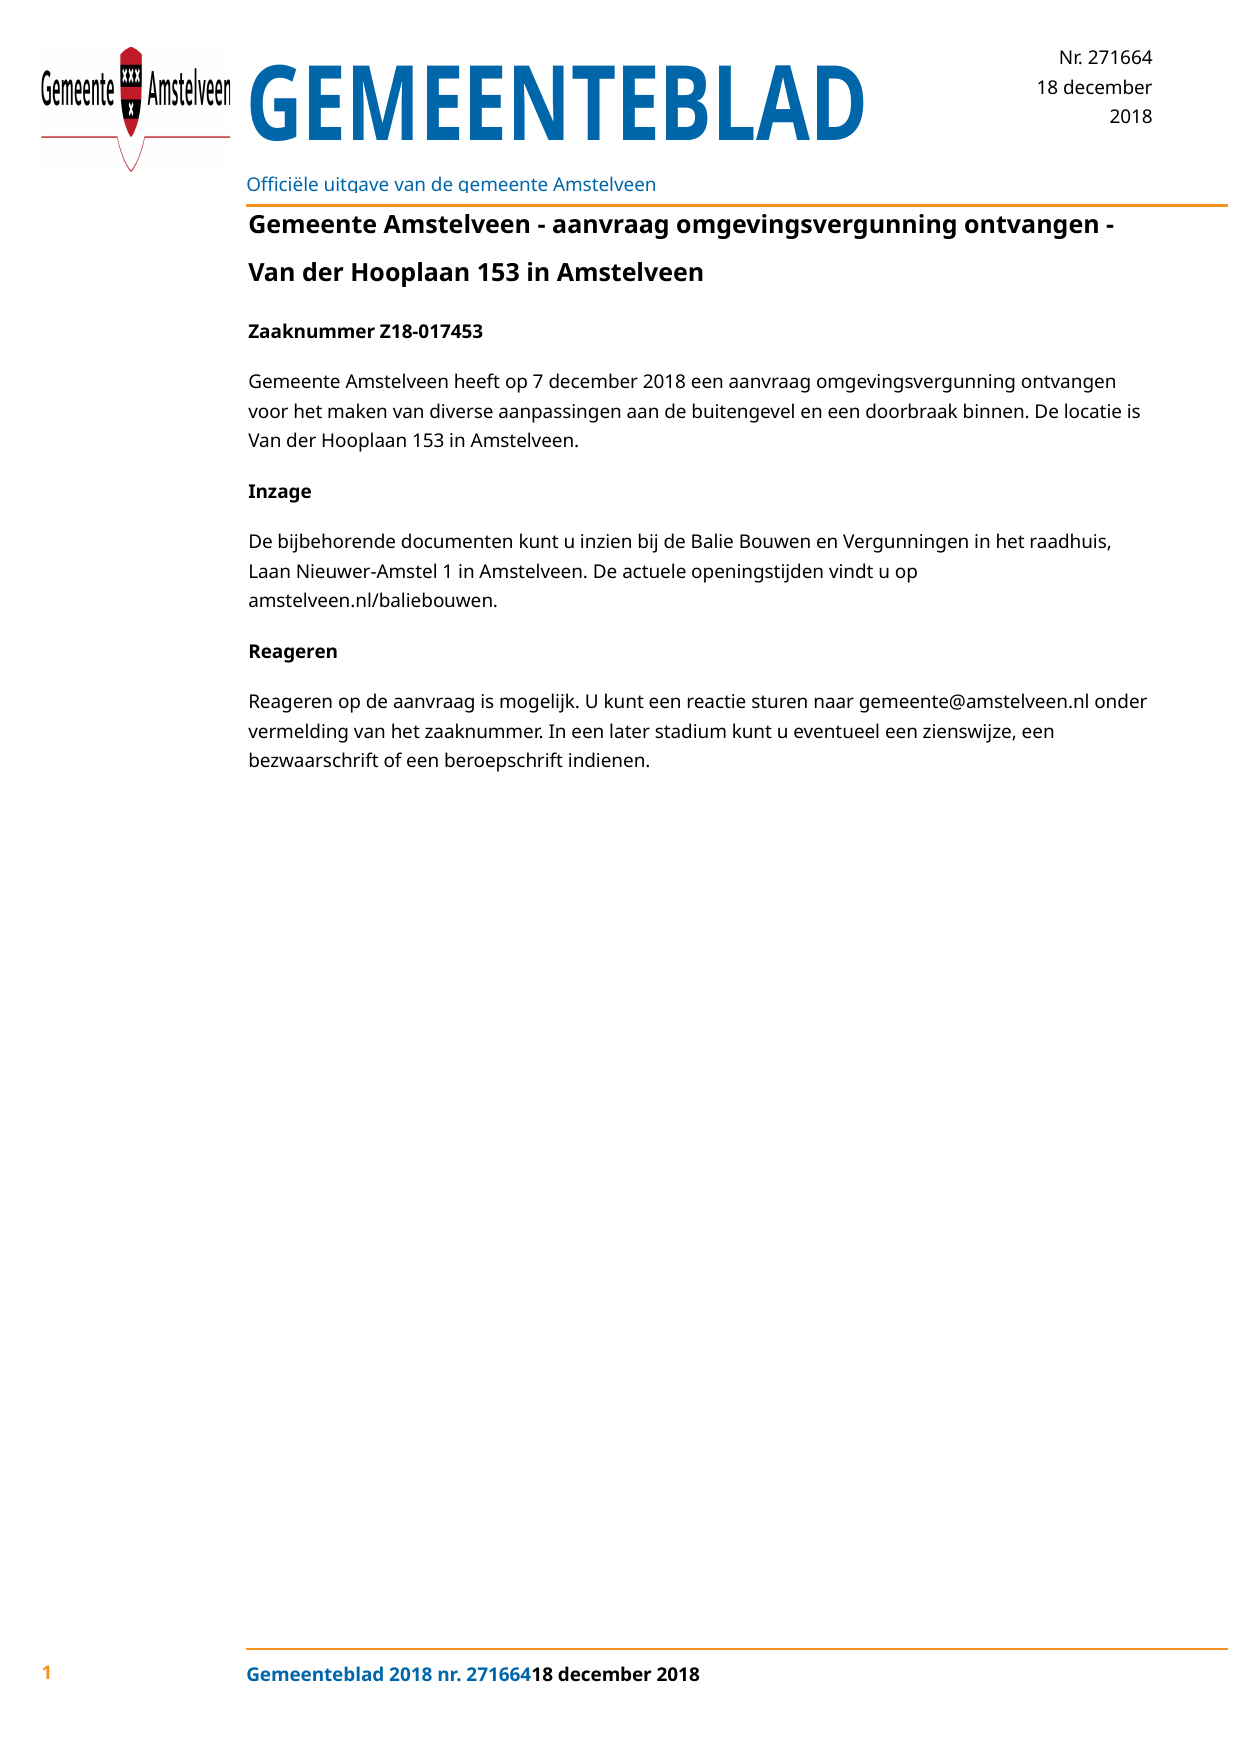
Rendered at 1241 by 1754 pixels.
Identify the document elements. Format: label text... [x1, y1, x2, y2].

text Inzage [248, 478, 1152, 504]
picture [41, 47, 231, 172]
text Zaaknummer Z18-017453 [248, 318, 1152, 344]
text Reageren op de aanvraag is mogelijk. U kunt een reactie sturen naar gemeente@amstelveen.nl onder vermelding van het zaaknummer. In een later stadium kunt u eventueel een zienswijze, een bezwaarschrift of een beroepschrift indienen. [248, 688, 1152, 773]
text Gemeente Amstelveen heeft op 7 december 2018 een aanvraag omgevingsvergunning ontvangen voor het maken van diverse aanpassingen aan de buitengevel en een doorbraak binnen. De locatie is Van der Hooplaan 153 in Amstelveen. [248, 368, 1152, 453]
text Reageren [248, 638, 1152, 664]
text Gemeente Amstelveen - aanvraag omgevingsvergunning ontvangen - Van der Hooplaan 153 in Amstelveen [248, 207, 1152, 288]
text De bijbehorende documenten kunt u inzien bij de Balie Bouwen en Vergunningen in het raadhuis, Laan Nieuwer-Amstel 1 in Amstelveen. De actuele openingstijden vindt u op amstelveen.nl/baliebouwen. [248, 528, 1152, 613]
